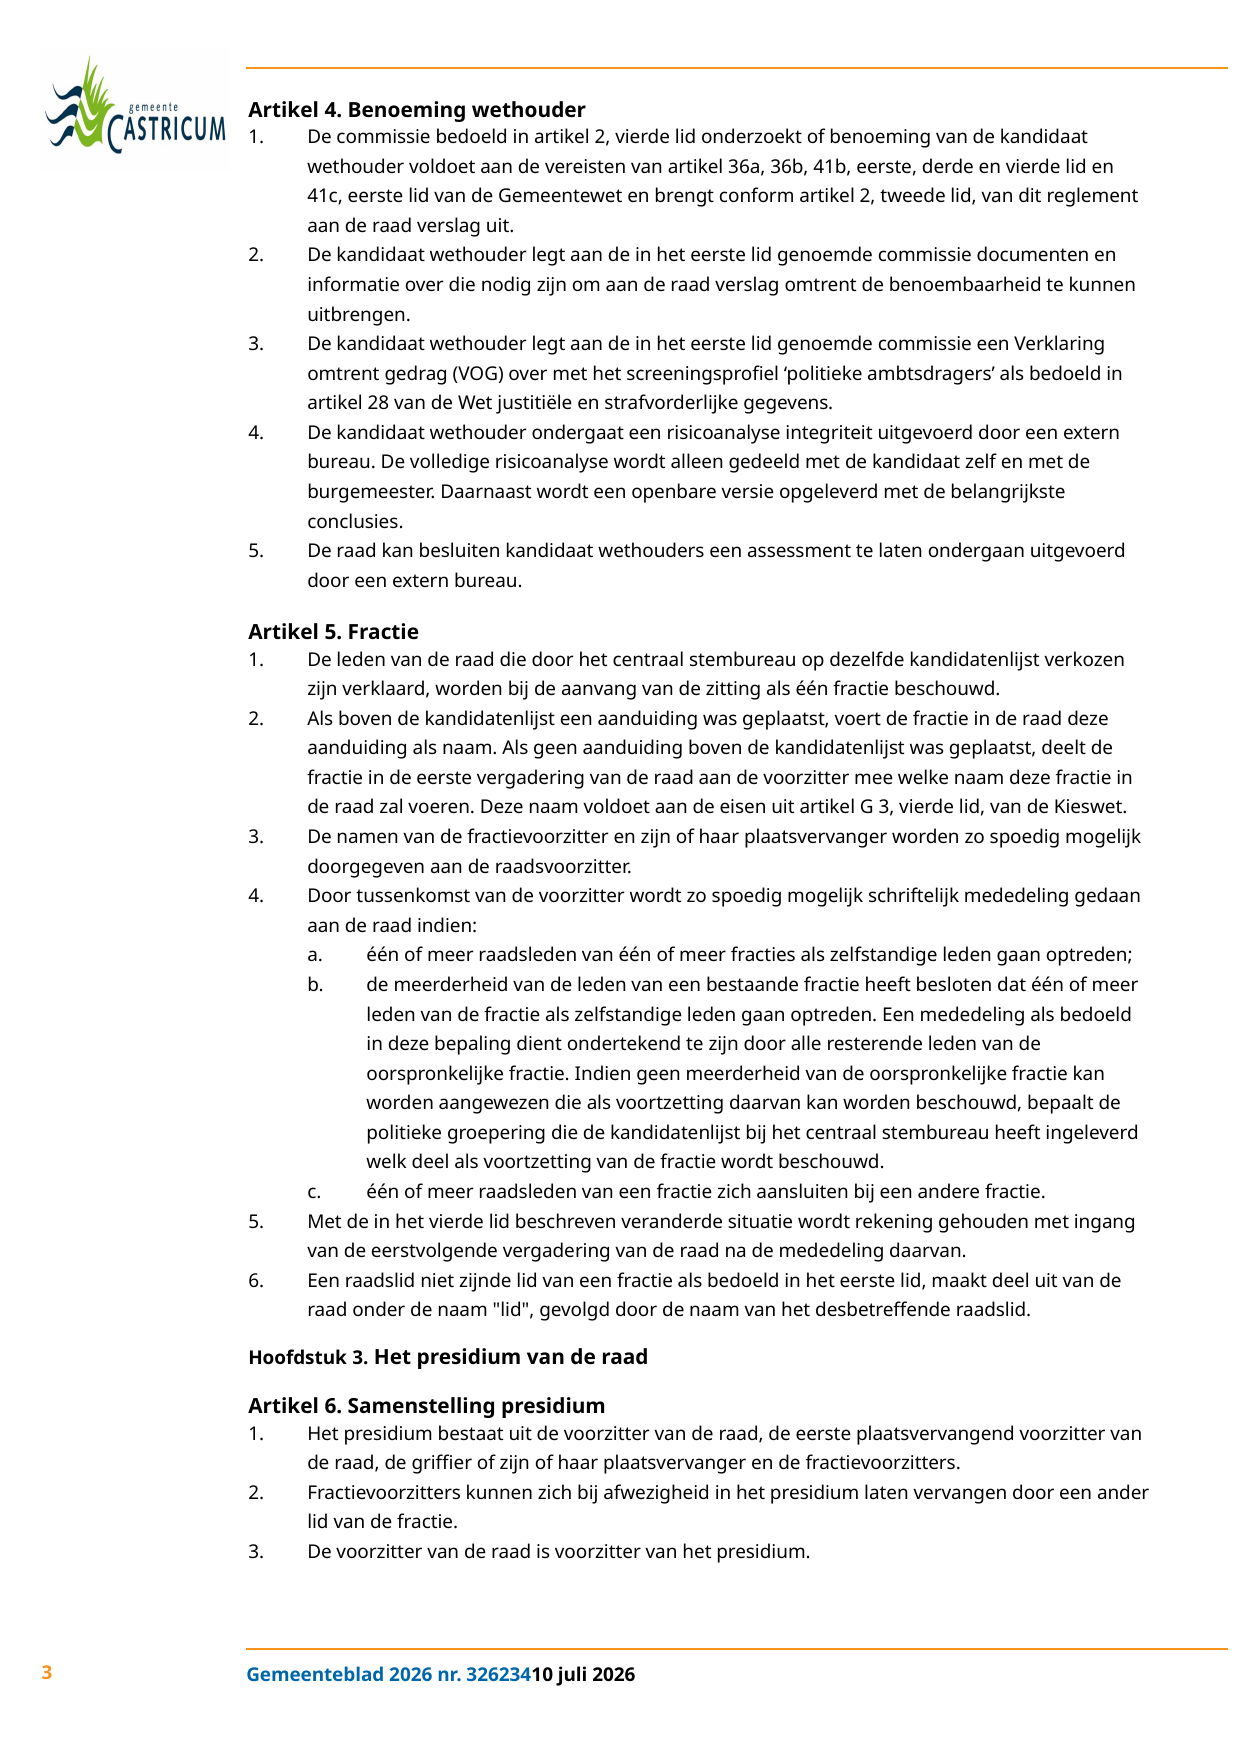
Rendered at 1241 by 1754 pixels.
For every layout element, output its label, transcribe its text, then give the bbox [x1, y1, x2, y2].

list de meerderheid van de leden van een bestaande fractie heeft besloten dat één of meer leden van de fractie als zelfstandige leden gaan optreden. Een mededeling als bedoeld in deze bepaling dient ondertekend te zijn door alle resterende leden van de oorspronkelijke fractie. Indien geen meerderheid van de oorspronkelijke fractie kan worden aangewezen die als voortzetting daarvan kan worden beschouwd, bepaalt de politieke groepering die de kandidatenlijst bij het centraal stembureau heeft ingeleverd welk deel als voortzetting van de fractie wordt beschouwd. [307, 971, 1152, 1174]
list Fractievoorzitters kunnen zich bij afwezigheid in het presidium laten vervangen door een ander lid van de fractie. [248, 1479, 1152, 1534]
list De namen van de fractievoorzitter en zijn of haar plaatsvervanger worden zo spoedig mogelijk doorgegeven aan de raadsvoorzitter. [248, 823, 1152, 879]
list Door tussenkomst van de voorzitter wordt zo spoedig mogelijk schriftelijk mededeling gedaan aan de raad indien: [248, 882, 1152, 938]
list De kandidaat wethouder legt aan de in het eerste lid genoemde commissie documenten en informatie over die nodig zijn om aan de raad verslag omtrent de benoembaarheid te kunnen uitbrengen. [248, 242, 1152, 326]
text Artikel 4. Benoeming wethouder [248, 95, 1152, 123]
text Artikel 6. Samenstelling presidium [248, 1392, 1152, 1420]
list Met de in het vierde lid beschreven veranderde situatie wordt rekening gehouden met ingang van de eerstvolgende vergadering van de raad na de mededeling daarvan. [248, 1208, 1152, 1263]
list De raad kan besluiten kandidaat wethouders een assessment te laten ondergaan uitgevoerd door een extern bureau. [248, 537, 1152, 593]
list De leden van de raad die door het centraal stembureau op dezelfde kandidatenlijst verkozen zijn verklaard, worden bij de aanvang van de zitting als één fractie beschouwd. [248, 646, 1152, 701]
text Artikel 5. Fractie [248, 617, 1152, 646]
list De kandidaat wethouder legt aan de in het eerste lid genoemde commissie een Verklaring omtrent gedrag (VOG) over met het screeningsprofiel ‘politieke ambtsdragers’ als bedoeld in artikel 28 van de Wet justitiële en strafvorderlijke gegevens. [248, 330, 1152, 415]
text Hoofdstuk 3. Het presidium van de raad [248, 1342, 1152, 1371]
list Een raadslid niet zijnde lid van een fractie als bedoeld in het eerste lid, maakt deel uit van de raad onder de naam "lid", gevolgd door de naam van het desbetreffende raadslid. [248, 1267, 1152, 1322]
list De commissie bedoeld in artikel 2, vierde lid onderzoekt of benoeming van de kandidaat wethouder voldoet aan de vereisten van artikel 36a, 36b, 41b, eerste, derde en vierde lid en 41c, eerste lid van de Gemeentewet en brengt conform artikel 2, tweede lid, van dit reglement aan de raad verslag uit. [248, 123, 1152, 238]
list één of meer raadsleden van één of meer fracties als zelfstandige leden gaan optreden; [307, 942, 1152, 967]
list De kandidaat wethouder ondergaat een risicoanalyse integriteit uitgevoerd door een extern bureau. De volledige risicoanalyse wordt alleen gedeeld met de kandidaat zelf en met de burgemeester. Daarnaast wordt een openbare versie opgeleverd met de belangrijkste conclusies. [248, 419, 1152, 533]
picture [41, 47, 231, 172]
list Als boven de kandidatenlijst een aanduiding was geplaatst, voert de fractie in de raad deze aanduiding als naam. Als geen aanduiding boven de kandidatenlijst was geplaatst, deelt de fractie in de eerste vergadering van de raad aan de voorzitter mee welke naam deze fractie in de raad zal voeren. Deze naam voldoet aan de eisen uit artikel G 3, vierde lid, van de Kieswet. [248, 705, 1152, 819]
list De voorzitter van de raad is voorzitter van het presidium. [248, 1538, 1152, 1564]
list één of meer raadsleden van een fractie zich aansluiten bij een andere fractie. [307, 1178, 1152, 1204]
list Het presidium bestaat uit de voorzitter van de raad, de eerste plaatsvervangend voorzitter van de raad, de griffier of zijn of haar plaatsvervanger en de fractievoorzitters. [248, 1420, 1152, 1475]
